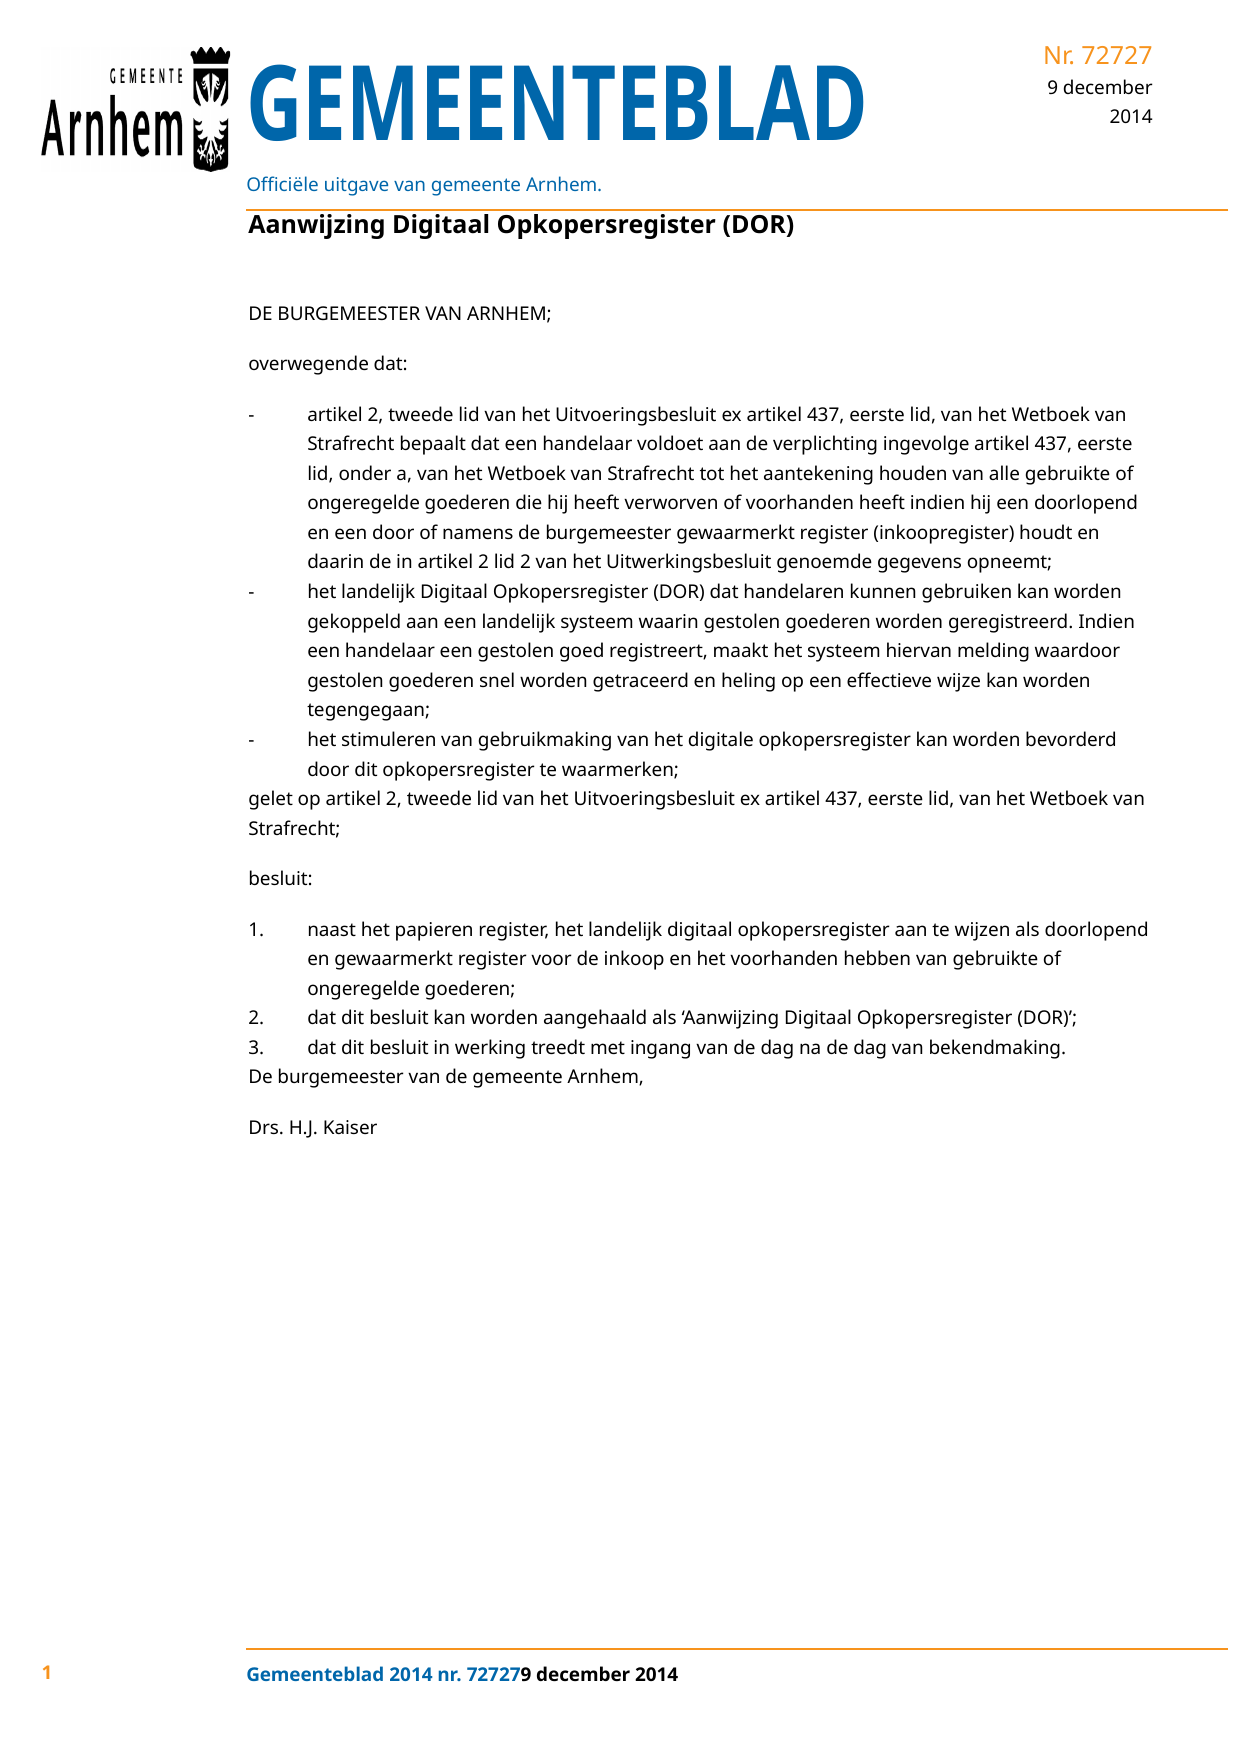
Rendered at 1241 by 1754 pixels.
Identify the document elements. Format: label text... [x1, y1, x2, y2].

picture [41, 47, 231, 172]
text besluit: [248, 865, 1152, 891]
list artikel 2, tweede lid van het Uitvoeringsbesluit ex artikel 437, eerste lid, van het Wetboek van Strafrecht bepaalt dat een handelaar voldoet aan de verplichting ingevolge artikel 437, eerste lid, onder a, van het Wetboek van Strafrecht tot het aantekening houden van alle gebruikte of ongeregelde goederen die hij heeft verworven of voorhanden heeft indien hij een doorlopend en een door of namens de burgemeester gewaarmerkt register (inkoopregister) houdt en daarin de in artikel 2 lid 2 van het Uitwerkingsbesluit genoemde gegevens opneemt; [248, 401, 1152, 574]
list het landelijk Digitaal Opkopersregister (DOR) dat handelaren kunnen gebruiken kan worden gekoppeld aan een landelijk systeem waarin gestolen goederen worden geregistreerd. Indien een handelaar een gestolen goed registreert, maakt het systeem hiervan melding waardoor gestolen goederen snel worden getraceerd en heling op een effectieve wijze kan worden tegengegaan; [248, 578, 1152, 722]
text DE BURGEMEESTER VAN ARNHEM; [248, 300, 1152, 326]
list het stimuleren van gebruikmaking van het digitale opkopersregister kan worden bevorderd door dit opkopersregister te waarmerken; [248, 726, 1152, 781]
list dat dit besluit kan worden aangehaald als ‘Aanwijzing Digitaal Opkopersregister (DOR)’; [248, 1004, 1152, 1030]
text De burgemeester van de gemeente Arnhem, [248, 1064, 1152, 1089]
text gelet op artikel 2, tweede lid van het Uitvoeringsbesluit ex artikel 437, eerste lid, van het Wetboek van Strafrecht; [248, 785, 1152, 841]
list naast het papieren register, het landelijk digitaal opkopersregister aan te wijzen als doorlopend en gewaarmerkt register voor de inkoop en het voorhanden hebben van gebruikte of ongeregelde goederen; [248, 916, 1152, 1001]
text Aanwijzing Digitaal Opkopersregister (DOR) [248, 211, 1152, 241]
list dat dit besluit in werking treedt met ingang van de dag na de dag van bekendmaking. [248, 1034, 1152, 1060]
text Drs. H.J. Kaiser [248, 1114, 1152, 1140]
text overwegende dat: [248, 350, 1152, 376]
